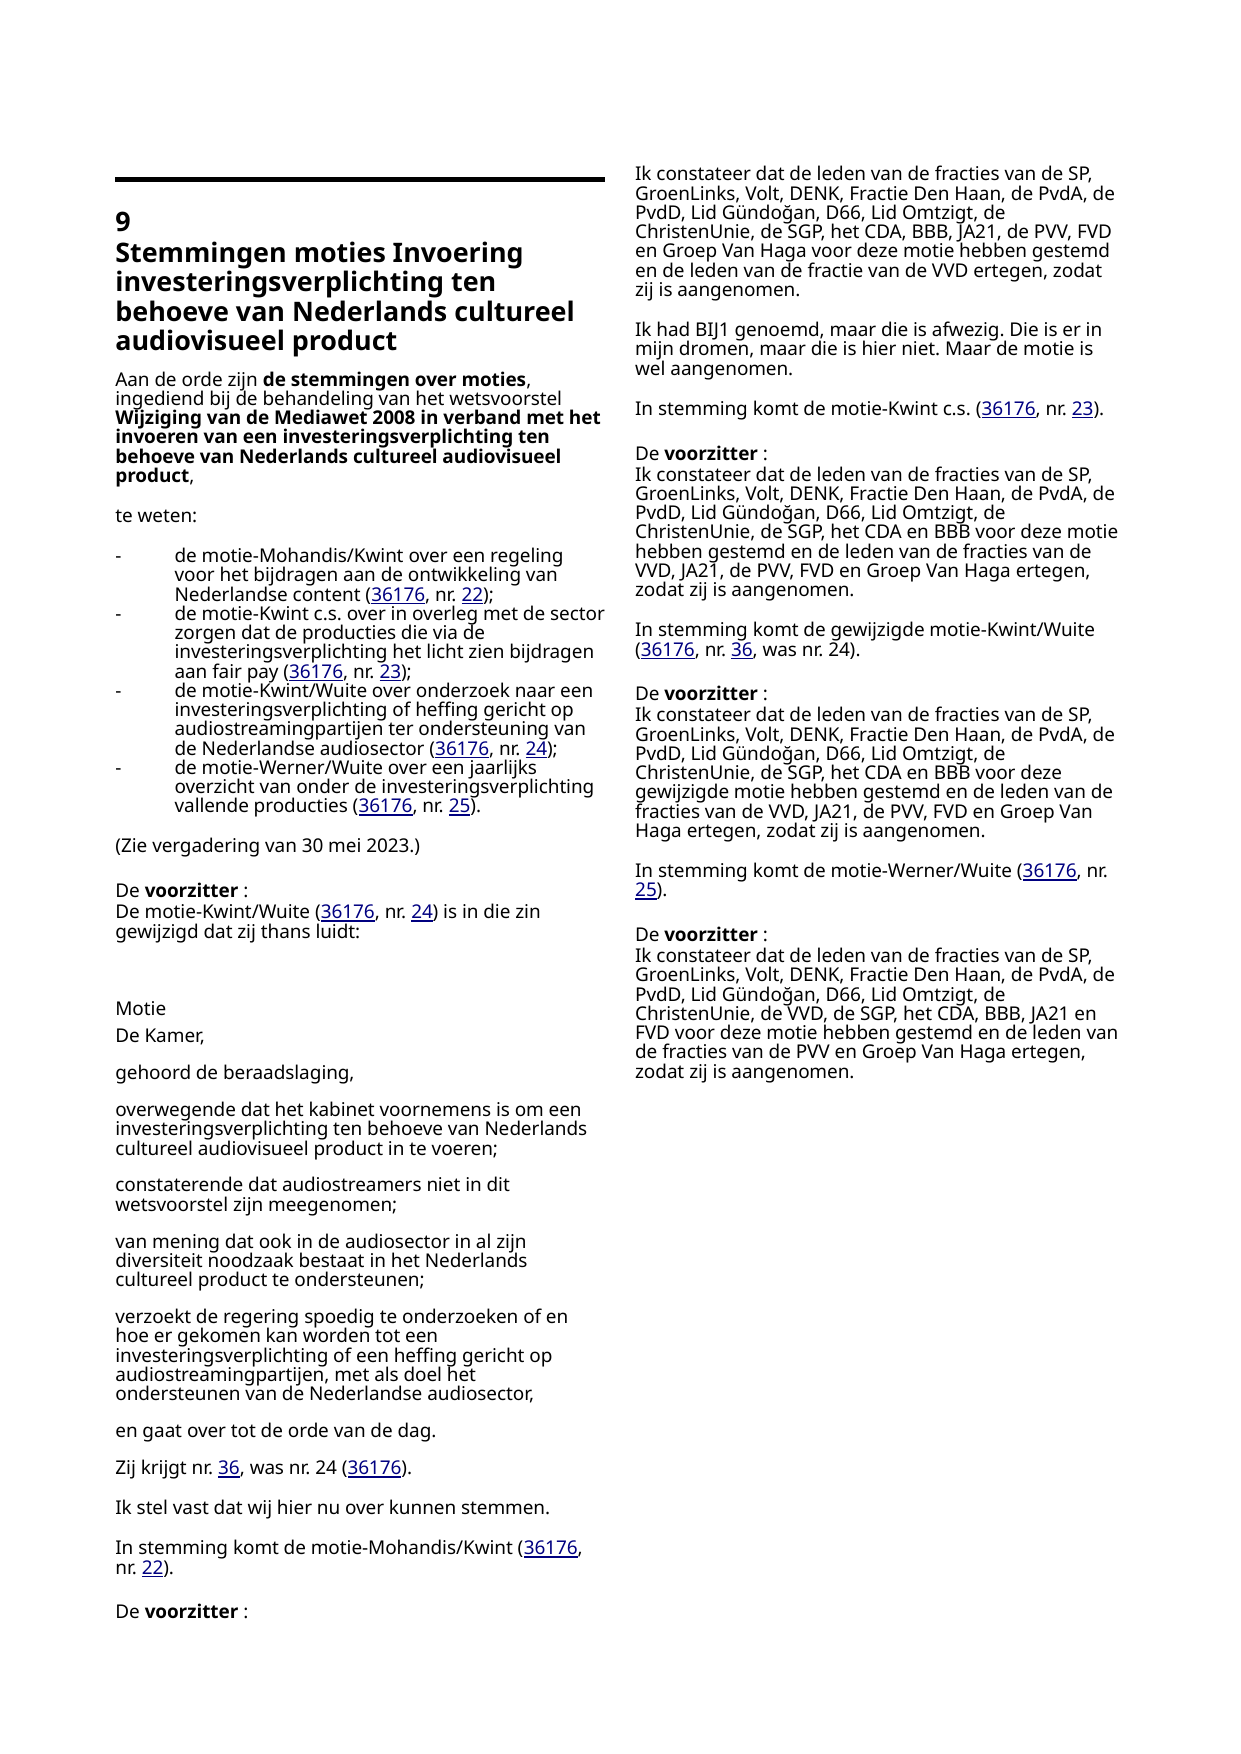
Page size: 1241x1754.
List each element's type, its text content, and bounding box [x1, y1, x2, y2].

text In stemming komt de gewijzigde motie-Kwint/Wuite (36176, nr. 36, was nr. 24). [635, 621, 1125, 660]
text In stemming komt de motie-Werner/Wuite (36176, nr. 25). [635, 862, 1125, 901]
list de motie-Werner/Wuite over een jaarlijks overzicht van onder de investeringsverplichting vallende producties (36176, nr. 25). [115, 759, 605, 817]
text (Zie vergadering van 30 mei 2023.) [115, 837, 605, 857]
text Stemmingen moties Invoering investeringsverplichting ten behoeve van Nederlands cultureel audiovisueel product [115, 239, 605, 371]
text Motie [115, 995, 605, 1021]
text 9 [115, 203, 605, 239]
text Ik stel vast dat wij hier nu over kunnen stemmen. [115, 1499, 605, 1518]
list de motie-Kwint/Wuite over onderzoek naar een investeringsverplichting of heffing gericht op audiostreamingpartijen ter ondersteuning van de Nederlandse audiosector (36176, nr. 24); [115, 682, 605, 759]
text verzoekt de regering spoedig te onderzoeken of en hoe er gekomen kan worden tot een investeringsverplichting of een heffing gericht op audiostreamingpartijen, met als doel het ondersteunen van de Nederlandse audiosector, [115, 1308, 605, 1404]
text De voorzitter : [635, 921, 1125, 947]
text overwegende dat het kabinet voornemens is om een investeringsverplichting ten behoeve van Nederlands cultureel audiovisueel product in te voeren; [115, 1101, 605, 1159]
text De Kamer, [115, 1027, 605, 1046]
text en gaat over tot de orde van de dag. [115, 1422, 605, 1442]
text te weten: [115, 507, 605, 526]
text Ik constateer dat de leden van de fracties van de SP, GroenLinks, Volt, DENK, Fractie Den Haan, de PvdA, de PvdD, Lid Gündoğan, D66, Lid Omtzigt, de ChristenUnie, de VVD, de SGP, het CDA, BBB, JA21 en FVD voor deze motie hebben gestemd en de leden van de fracties van de PVV en Groep Van Haga ertegen, zodat zij is aangenomen. [635, 947, 1125, 1082]
list de motie-Kwint c.s. over in overleg met de sector zorgen dat de producties die via de investeringsverplichting het licht zien bijdragen aan fair pay (36176, nr. 23); [115, 605, 605, 682]
list de motie-Mohandis/Kwint over een regeling voor het bijdragen aan de ontwikkeling van Nederlandse content (36176, nr. 22); [115, 547, 605, 605]
text Ik constateer dat de leden van de fracties van de SP, GroenLinks, Volt, DENK, Fractie Den Haan, de PvdA, de PvdD, Lid Gündoğan, D66, Lid Omtzigt, de ChristenUnie, de SGP, het CDA en BBB voor deze motie hebben gestemd en de leden van de fracties van de VVD, JA21, de PVV, FVD en Groep Van Haga ertegen, zodat zij is aangenomen. [635, 466, 1125, 600]
text van mening dat ook in de audiosector in al zijn diversiteit noodzaak bestaat in het Nederlands cultureel product te ondersteunen; [115, 1233, 605, 1291]
text Zij krijgt nr. 36, was nr. 24 (36176). [115, 1459, 605, 1478]
text Ik constateer dat de leden van de fracties van de SP, GroenLinks, Volt, DENK, Fractie Den Haan, de PvdA, de PvdD, Lid Gündoğan, D66, Lid Omtzigt, de ChristenUnie, de SGP, het CDA en BBB voor deze gewijzigde motie hebben gestemd en de leden van de fracties van de VVD, JA21, de PVV, FVD en Groep Van Haga ertegen, zodat zij is aangenomen. [635, 706, 1125, 841]
text In stemming komt de motie-Kwint c.s. (36176, nr. 23). [635, 400, 1125, 419]
text De voorzitter : [635, 440, 1125, 466]
text De voorzitter : [635, 681, 1125, 706]
text De voorzitter : [115, 1599, 605, 1624]
text Ik had BIJ1 genoemd, maar die is afwezig. Die is er in mijn dromen, maar die is hier niet. Maar de motie is wel aangenomen. [635, 321, 1125, 379]
text gehoord de beraadslaging, [115, 1064, 605, 1083]
text Aan de orde zijn de stemmingen over moties, ingediend bij de behandeling van het wetsvoorstel Wijziging van de Mediawet 2008 in verband met het invoeren van een investeringsverplichting ten behoeve van Nederlands cultureel audiovisueel product, [115, 371, 605, 486]
text De voorzitter : [115, 878, 605, 903]
text In stemming komt de motie-Mohandis/Kwint (36176, nr. 22). [115, 1539, 605, 1578]
text Ik constateer dat de leden van de fracties van de SP, GroenLinks, Volt, DENK, Fractie Den Haan, de PvdA, de PvdD, Lid Gündoğan, D66, Lid Omtzigt, de ChristenUnie, de SGP, het CDA, BBB, JA21, de PVV, FVD en Groep Van Haga voor deze motie hebben gestemd en de leden van de fractie van de VVD ertegen, zodat zij is aangenomen. [635, 165, 1125, 300]
text De motie-Kwint/Wuite (36176, nr. 24) is in die zin gewijzigd dat zij thans luidt: [115, 903, 605, 942]
text constaterende dat audiostreamers niet in dit wetsvoorstel zijn meegenomen; [115, 1176, 605, 1215]
